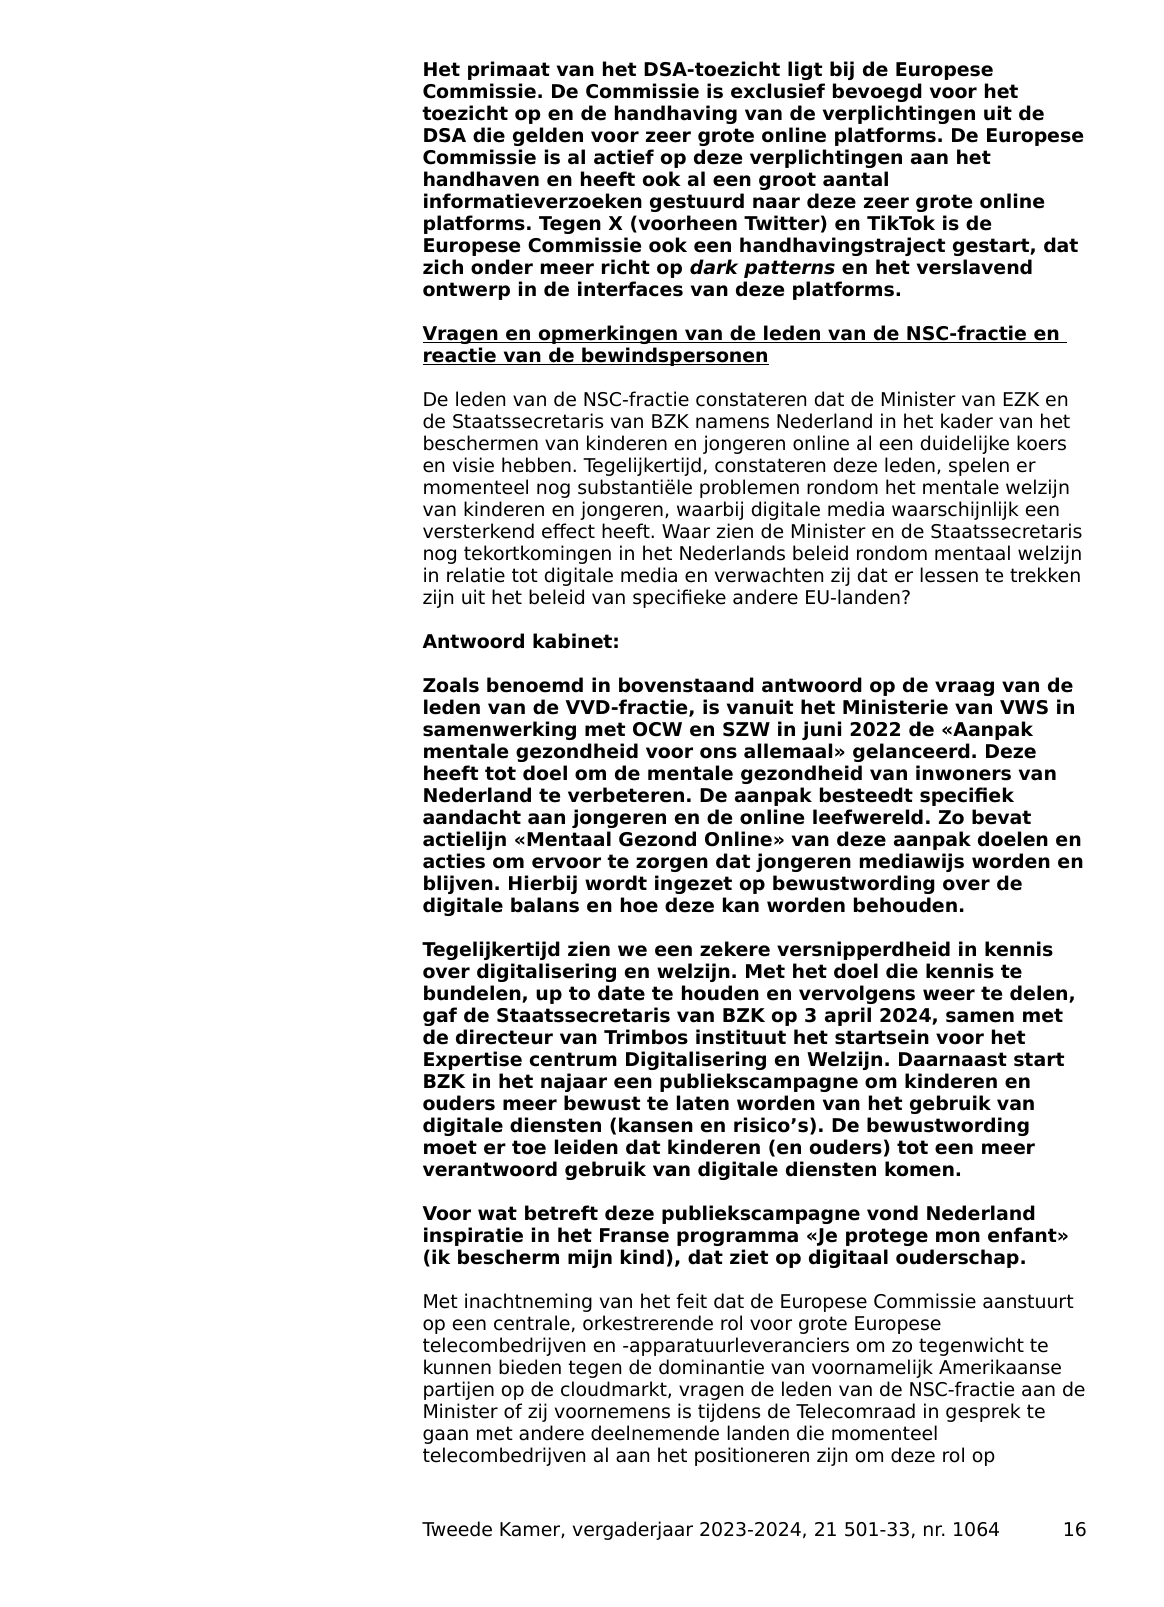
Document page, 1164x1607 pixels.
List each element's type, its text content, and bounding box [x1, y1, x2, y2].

text Voor wat betreft deze publiekscampagne vond Nederland inspiratie in het Franse programma «Je protege mon enfant» (ik bescherm mijn kind), dat ziet op digitaal ouderschap. [422, 1203, 1087, 1269]
text Zoals benoemd in bovenstaand antwoord op de vraag van de leden van de VVD-fractie, is vanuit het Ministerie van VWS in samenwerking met OCW en SZW in juni 2022 de «Aanpak mentale gezondheid voor ons allemaal» gelanceerd. Deze heeft tot doel om de mentale gezondheid van inwoners van Nederland te verbeteren. De aanpak besteedt specifiek aandacht aan jongeren en de online leefwereld. Zo bevat actielijn «Mentaal Gezond Online» van deze aanpak doelen en acties om ervoor te zorgen dat jongeren mediawijs worden en blijven. Hierbij wordt ingezet op bewustwording over de digitale balans en hoe deze kan worden behouden. [422, 675, 1087, 917]
text Tegelijkertijd zien we een zekere versnipperdheid in kennis over digitalisering en welzijn. Met het doel die kennis te bundelen, up to date te houden en vervolgens weer te delen, gaf de Staatssecretaris van BZK op 3 april 2024, samen met de directeur van Trimbos instituut het startsein voor het Expertise centrum Digitalisering en Welzijn. Daarnaast start BZK in het najaar een publiekscampagne om kinderen en ouders meer bewust te laten worden van het gebruik van digitale diensten (kansen en risico’s). De bewustwording moet er toe leiden dat kinderen (en ouders) tot een meer verantwoord gebruik van digitale diensten komen. [422, 939, 1087, 1181]
text Het primaat van het DSA-toezicht ligt bij de Europese Commissie. De Commissie is exclusief bevoegd voor het toezicht op en de handhaving van de verplichtingen uit de DSA die gelden voor zeer grote online platforms. De Europese Commissie is al actief op deze verplichtingen aan het handhaven en heeft ook al een groot aantal informatieverzoeken gestuurd naar deze zeer grote online platforms. Tegen X (voorheen Twitter) en TikTok is de Europese Commissie ook een handhavingstraject gestart, dat zich onder meer richt op dark patterns en het verslavend ontwerp in de interfaces van deze platforms. [422, 59, 1087, 301]
subtitle Vragen en opmerkingen van de leden van de NSC-fractie en reactie van de bewindspersonen [422, 323, 1087, 367]
subtitle Antwoord kabinet: [422, 631, 1087, 653]
text De leden van de NSC-fractie constateren dat de Minister van EZK en de Staatssecretaris van BZK namens Nederland in het kader van het beschermen van kinderen en jongeren online al een duidelijke koers en visie hebben. Tegelijkertijd, constateren deze leden, spelen er momenteel nog substantiële problemen rondom het mentale welzijn van kinderen en jongeren, waarbij digitale media waarschijnlijk een versterkend effect heeft. Waar zien de Minister en de Staatssecretaris nog tekortkomingen in het Nederlands beleid rondom mentaal welzijn in relatie tot digitale media en verwachten zij dat er lessen te trekken zijn uit het beleid van specifieke andere EU-landen? [422, 389, 1087, 609]
text Met inachtneming van het feit dat de Europese Commissie aanstuurt op een centrale, orkestrerende rol voor grote Europese telecombedrijven en -apparatuurleveranciers om zo tegenwicht te kunnen bieden tegen de dominantie van voornamelijk Amerikaanse partijen op de cloudmarkt, vragen de leden van de NSC-fractie aan de Minister of zij voornemens is tijdens de Telecomraad in gesprek te gaan met andere deelnemende landen die momenteel telecombedrijven al aan het positioneren zijn om deze rol op [422, 1291, 1087, 1467]
